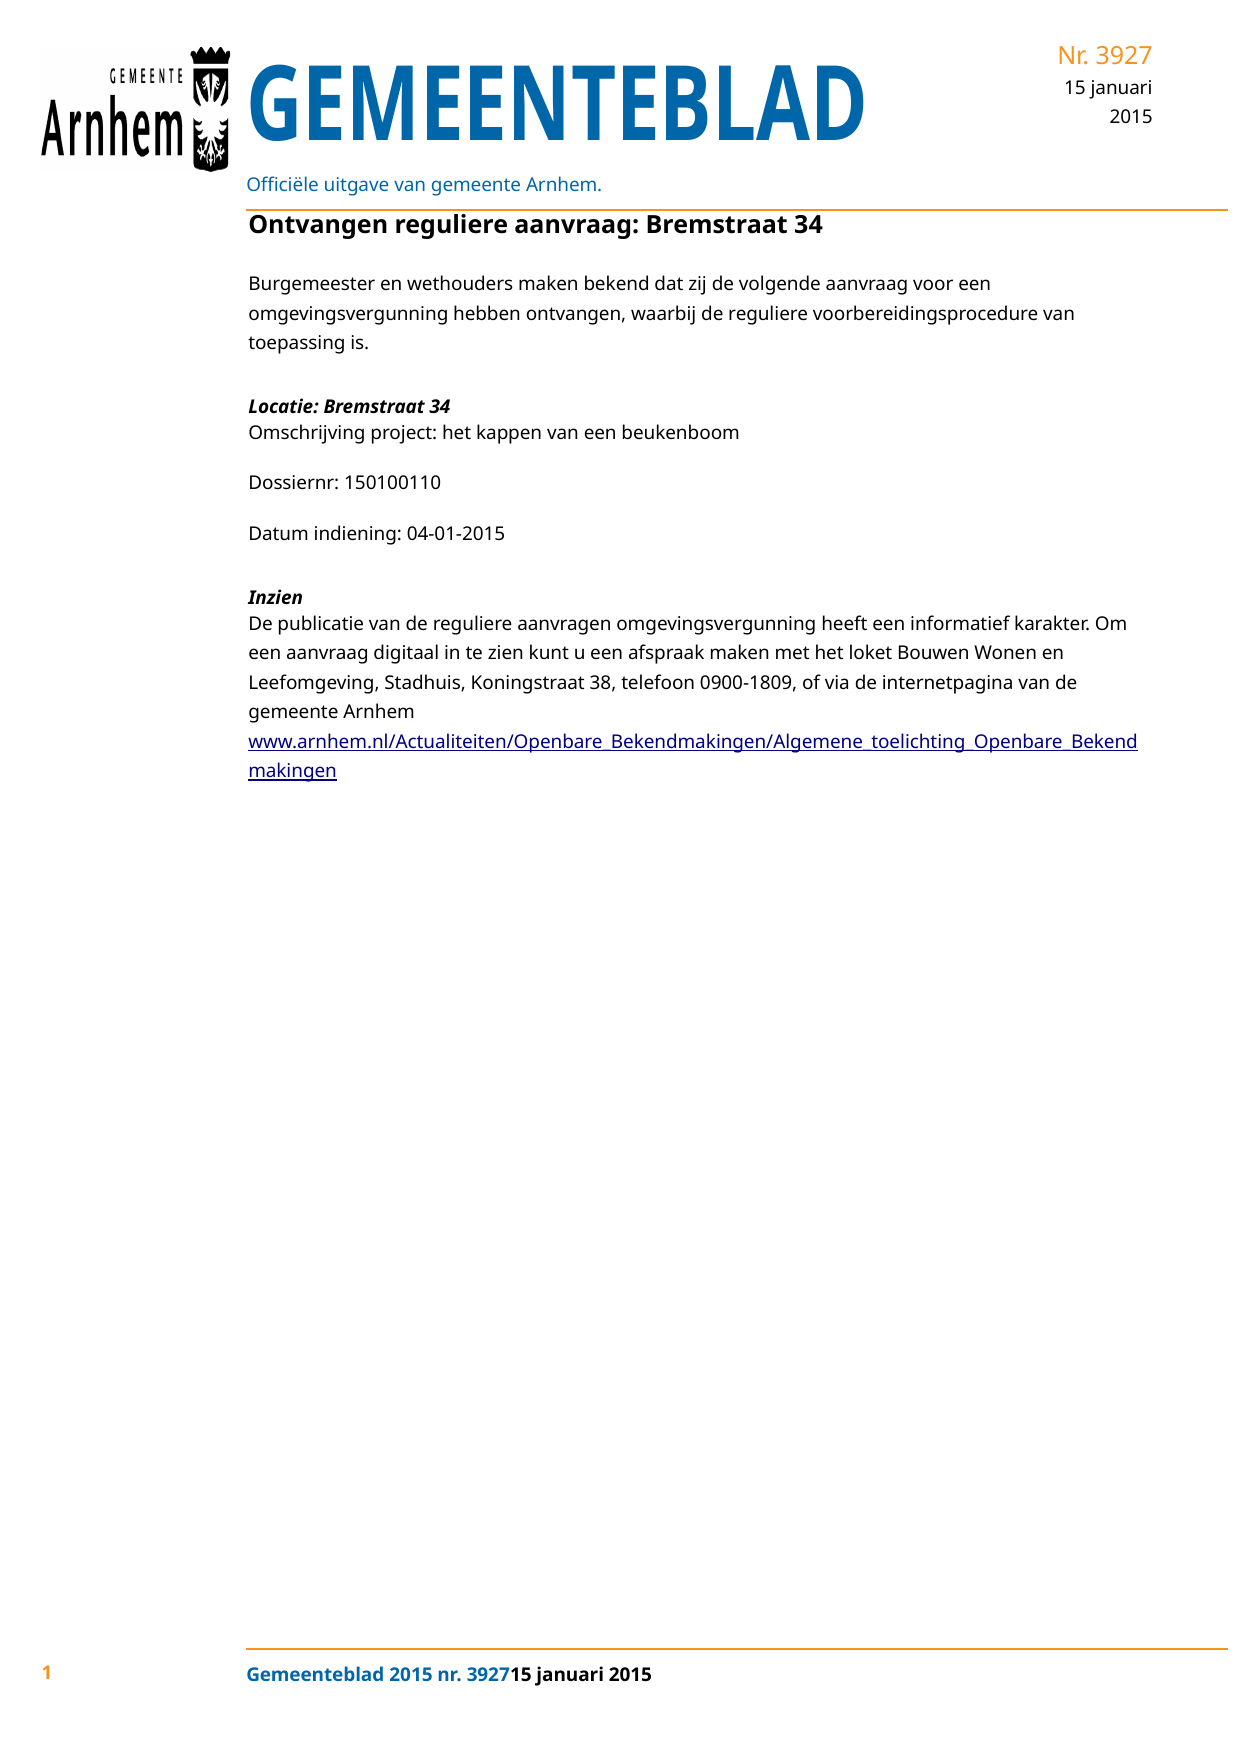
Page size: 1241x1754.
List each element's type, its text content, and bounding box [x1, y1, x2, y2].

text Locatie: Bremstraat 34 [248, 393, 1152, 419]
text Burgemeester en wethouders maken bekend dat zij de volgende aanvraag voor een omgevingsvergunning hebben ontvangen, waarbij de reguliere voorbereidingsprocedure van toepassing is. [248, 270, 1152, 355]
text Omschrijving project: het kappen van een beukenboom [248, 419, 1152, 445]
text Inzien [248, 584, 1152, 610]
text Datum indiening: 04-01-2015 [248, 520, 1152, 546]
text Ontvangen reguliere aanvraag: Bremstraat 34 [248, 211, 1152, 241]
picture [41, 47, 231, 172]
text De publicatie van de reguliere aanvragen omgevingsvergunning heeft een informatief karakter. Om een aanvraag digitaal in te zien kunt u een afspraak maken met het loket Bouwen Wonen en Leefomgeving, Stadhuis, Koningstraat 38, telefoon 0900-1809, of via de internetpagina van de gemeente Arnhem www.arnhem.nl/Actualiteiten/Openbare_Bekendmakingen/Algemene_toelichting_Openbare_Bekendmakingen [248, 610, 1152, 783]
text Dossiernr: 150100110 [248, 469, 1152, 495]
